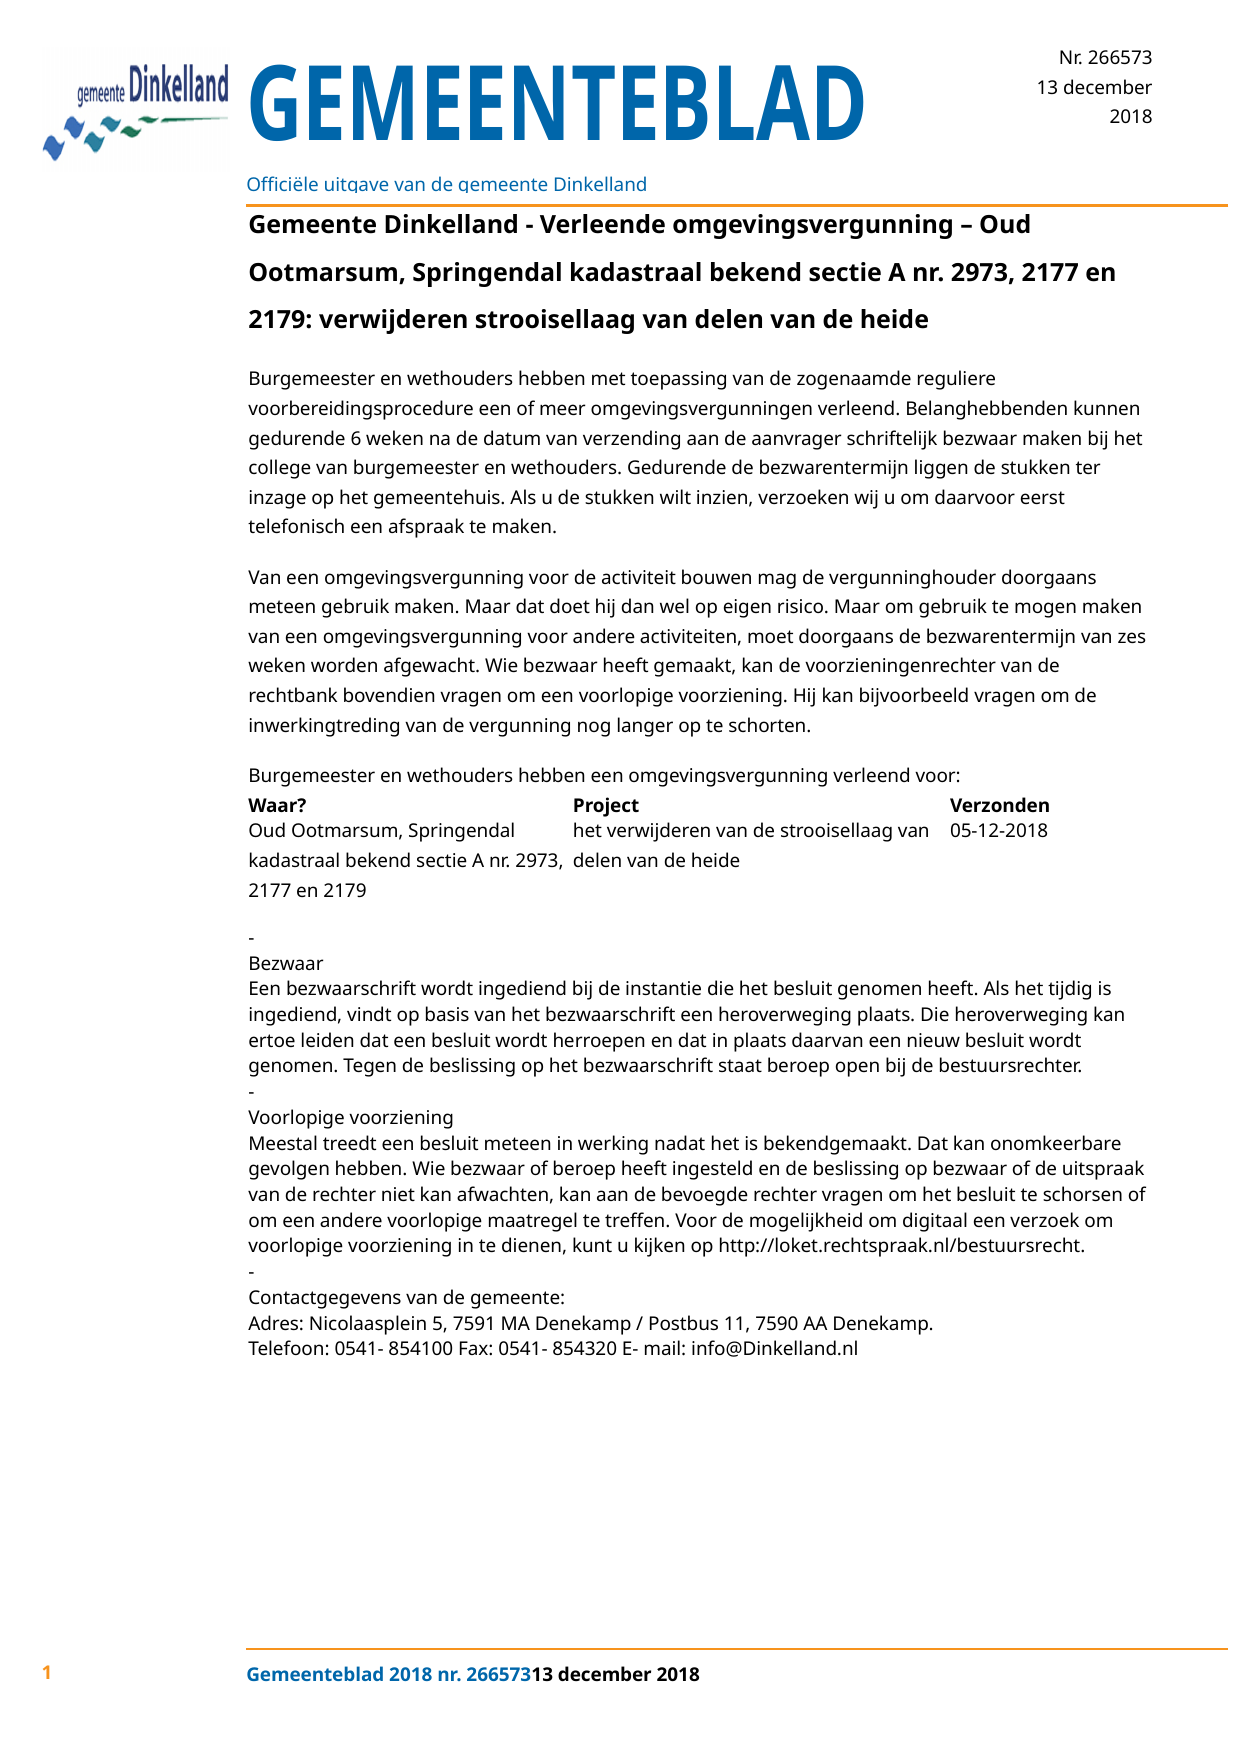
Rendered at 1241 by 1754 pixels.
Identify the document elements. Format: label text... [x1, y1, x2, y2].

text Gemeente Dinkelland - Verleende omgevingsvergunning – Oud Ootmarsum, Springendal kadastraal bekend sectie A nr. 2973, 2177 en 2179: verwijderen strooisellaag van delen van de heide [248, 207, 1152, 336]
text Burgemeester en wethouders hebben een omgevingsvergunning verleend voor: [248, 762, 1152, 788]
text Voorlopige voorziening [248, 1104, 1152, 1130]
table_cell het verwijderen van de strooisellaag van delen van de heide [573, 818, 950, 902]
picture [41, 47, 231, 172]
table_cell 05-12-2018 [950, 818, 1152, 902]
text Bezwaar [248, 950, 1152, 975]
text Contactgegevens van de gemeente: [248, 1284, 1152, 1310]
text Een bezwaarschrift wordt ingediend bij de instantie die het besluit genomen heeft. Als het tijdig is ingediend, vindt op basis van het bezwaarschrift een heroverweging plaats. Die heroverweging kan ertoe leiden dat een besluit wordt herroepen en dat in plaats daarvan een nieuw besluit wordt genomen. Tegen de beslissing op het bezwaarschrift staat beroep open bij de bestuursrechter. [248, 975, 1152, 1078]
text Adres: Nicolaasplein 5, 7591 MA Denekamp / Postbus 11, 7590 AA Denekamp. [248, 1310, 1152, 1336]
table_header Waar? [248, 792, 573, 818]
text - [248, 1078, 1152, 1104]
text Van een omgevingsvergunning voor de activiteit bouwen mag de vergunninghouder doorgaans meteen gebruik maken. Maar dat doet hij dan wel op eigen risico. Maar om gebruik te mogen maken van een omgevingsvergunning voor andere activiteiten, moet doorgaans de bezwarentermijn van zes weken worden afgewacht. Wie bezwaar heeft gemaakt, kan de voorzieningenrechter van de rechtbank bovendien vragen om een voorlopige voorziening. Hij kan bijvoorbeeld vragen om de inwerkingtreding van de vergunning nog langer op te schorten. [248, 564, 1152, 737]
text - [248, 1258, 1152, 1284]
table_cell Oud Ootmarsum, Springendal kadastraal bekend sectie A nr. 2973, 2177 en 2179 [248, 818, 573, 902]
text Telefoon: 0541- 854100 Fax: 0541- 854320 E- mail: info@Dinkelland.nl [248, 1336, 1152, 1361]
text Burgemeester en wethouders hebben met toepassing van de zogenaamde reguliere voorbereidingsprocedure een of meer omgevingsvergunningen verleend. Belanghebbenden kunnen gedurende 6 weken na de datum van verzending aan de aanvrager schriftelijk bezwaar maken bij het college van burgemeester en wethouders. Gedurende de bezwarentermijn liggen de stukken ter inzage op het gemeentehuis. Als u de stukken wilt inzien, verzoeken wij u om daarvoor eerst telefonisch een afspraak te maken. [248, 366, 1152, 539]
text Meestal treedt een besluit meteen in werking nadat het is bekendgemaakt. Dat kan onomkeerbare gevolgen hebben. Wie bezwaar of beroep heeft ingesteld en de beslissing op bezwaar of de uitspraak van de rechter niet kan afwachten, kan aan de bevoegde rechter vragen om het besluit te schorsen of om een andere voorlopige maatregel te treffen. Voor de mogelijkheid om digitaal een verzoek om voorlopige voorziening in te dienen, kunt u kijken op http://loket.rechtspraak.nl/bestuursrecht. [248, 1130, 1152, 1258]
table_header Project [573, 792, 950, 818]
text - [248, 924, 1152, 950]
table_header Verzonden [950, 792, 1152, 818]
